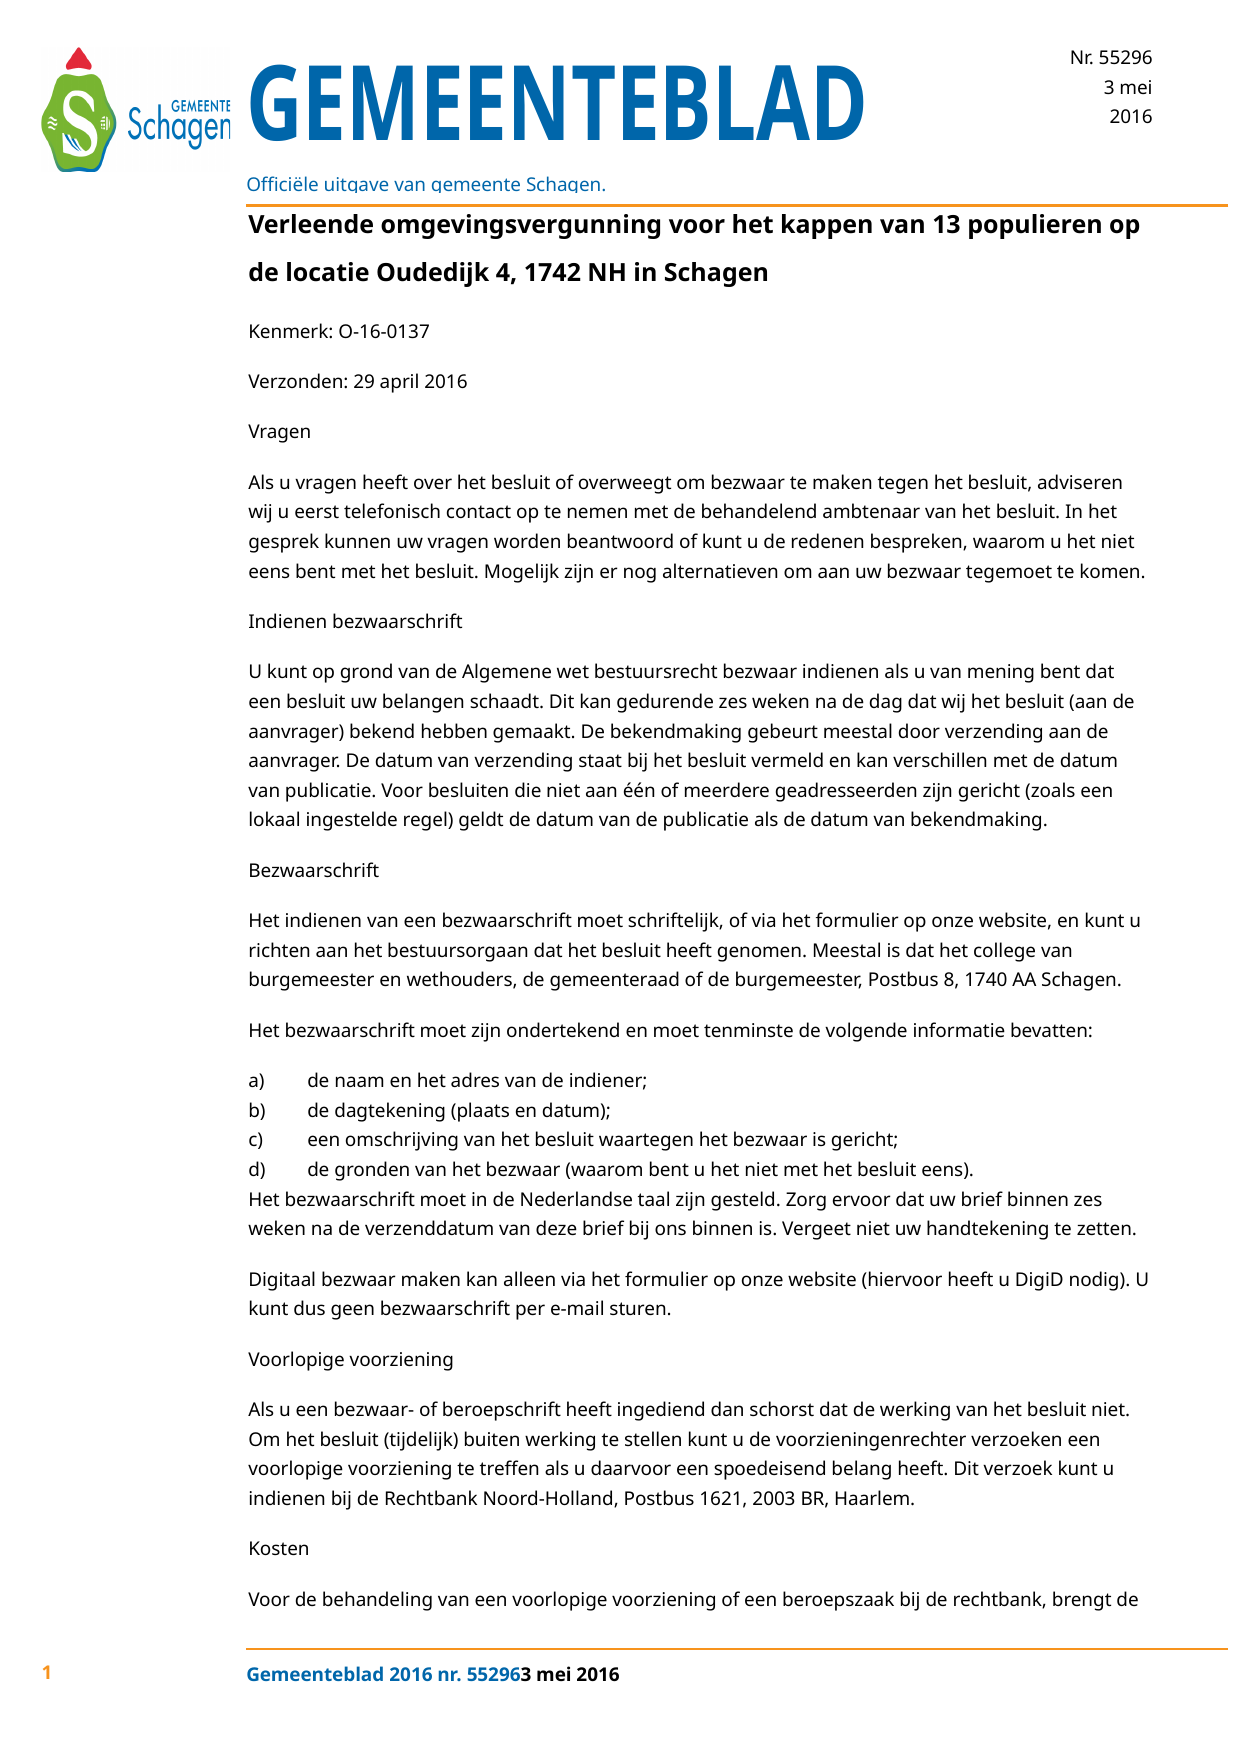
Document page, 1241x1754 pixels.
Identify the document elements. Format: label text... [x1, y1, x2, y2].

text Als u vragen heeft over het besluit of overweegt om bezwaar te maken tegen het besluit, adviseren wij u eerst telefonisch contact op te nemen met de behandelend ambtenaar van het besluit. In het gesprek kunnen uw vragen worden beantwoord of kunt u de redenen bespreken, waarom u het niet eens bent met het besluit. Mogelijk zijn er nog alternatieven om aan uw bezwaar tegemoet te komen. [248, 469, 1152, 584]
text Indienen bezwaarschrift [248, 608, 1152, 634]
text Voorlopige voorziening [248, 1346, 1152, 1372]
list de dagtekening (plaats en datum); [248, 1097, 1152, 1123]
list de gronden van het bezwaar (waarom bent u het niet met het besluit eens). [248, 1156, 1152, 1182]
text Verzonden: 29 april 2016 [248, 368, 1152, 394]
text Voor de behandeling van een voorlopige voorziening of een beroepszaak bij de rechtbank, brengt de [248, 1586, 1152, 1612]
list een omschrijving van het besluit waartegen het bezwaar is gericht; [248, 1127, 1152, 1152]
text Kenmerk: O-16-0137 [248, 318, 1152, 344]
text Als u een bezwaar- of beroepschrift heeft ingediend dan schorst dat de werking van het besluit niet. Om het besluit (tijdelijk) buiten werking te stellen kunt u de voorzieningenrechter verzoeken een voorlopige voorziening te treffen als u daarvoor een spoedeisend belang heeft. Dit verzoek kunt u indienen bij de Rechtbank Noord-Holland, Postbus 1621, 2003 BR, Haarlem. [248, 1396, 1152, 1511]
text Verleende omgevingsvergunning voor het kappen van 13 populieren op de locatie Oudedijk 4, 1742 NH in Schagen [248, 207, 1152, 288]
text Vragen [248, 419, 1152, 444]
text Het bezwaarschrift moet zijn ondertekend en moet tenminste de volgende informatie bevatten: [248, 1017, 1152, 1043]
text Digitaal bezwaar maken kan alleen via het formulier op onze website (hiervoor heeft u DigiD nodig). U kunt dus geen bezwaarschrift per e-mail sturen. [248, 1266, 1152, 1321]
text Het indienen van een bezwaarschrift moet schriftelijk, of via het formulier op onze website, en kunt u richten aan het bestuursorgaan dat het besluit heeft genomen. Meestal is dat het college van burgemeester en wethouders, de gemeenteraad of de burgemeester, Postbus 8, 1740 AA Schagen. [248, 907, 1152, 992]
text U kunt op grond van de Algemene wet bestuursrecht bezwaar indienen als u van mening bent dat een besluit uw belangen schaadt. Dit kan gedurende zes weken na de dag dat wij het besluit (aan de aanvrager) bekend hebben gemaakt. De bekendmaking gebeurt meestal door verzending aan de aanvrager. De datum van verzending staat bij het besluit vermeld en kan verschillen met de datum van publicatie. Voor besluiten die niet aan één of meerdere geadresseerden zijn gericht (zoals een lokaal ingestelde regel) geldt de datum van de publicatie als de datum van bekendmaking. [248, 659, 1152, 832]
text Bezwaarschrift [248, 857, 1152, 883]
picture [41, 47, 231, 172]
text Kosten [248, 1535, 1152, 1561]
text Het bezwaarschrift moet in de Nederlandse taal zijn gesteld. Zorg ervoor dat uw brief binnen zes weken na de verzenddatum van deze brief bij ons binnen is. Vergeet niet uw handtekening te zetten. [248, 1186, 1152, 1241]
list de naam en het adres van de indiener; [248, 1067, 1152, 1093]
